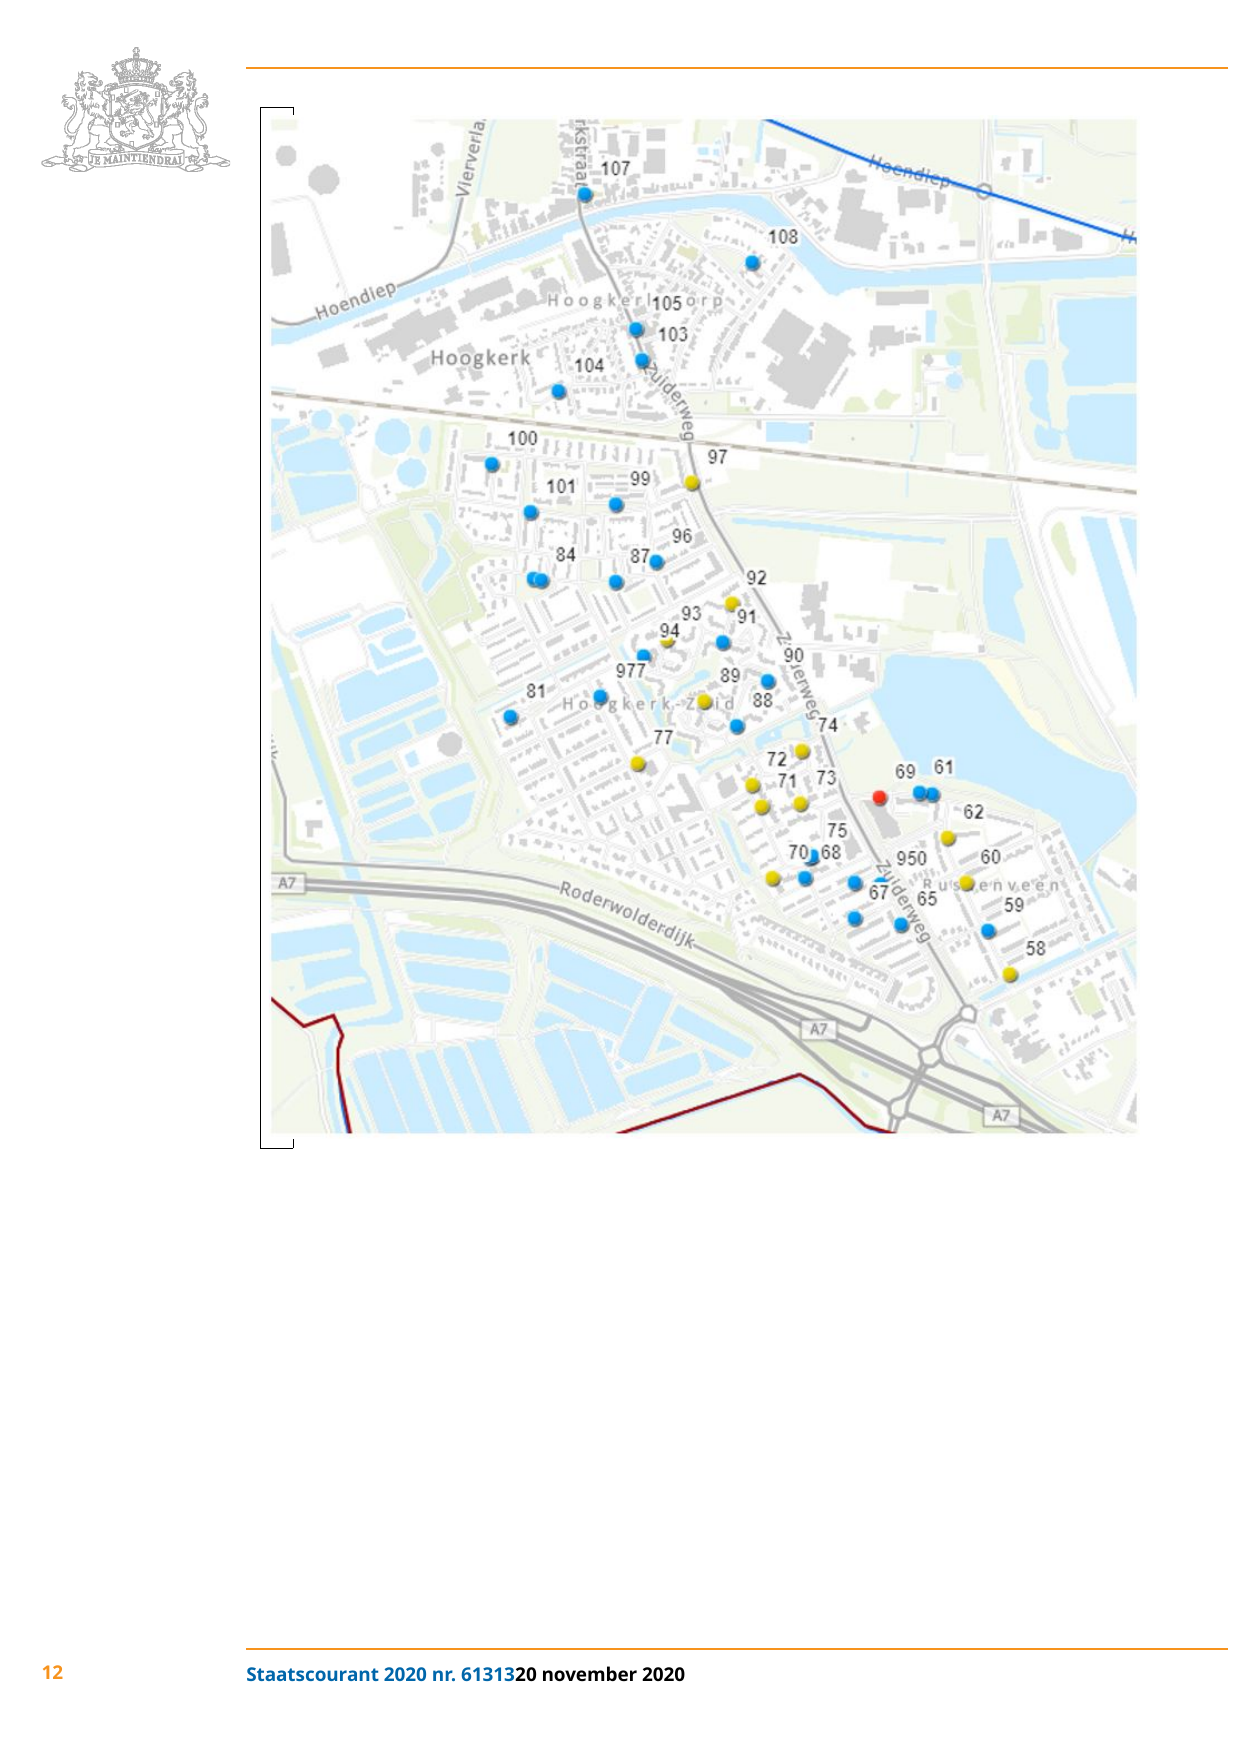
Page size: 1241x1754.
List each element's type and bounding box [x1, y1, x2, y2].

picture [268, 115, 1140, 1139]
picture [41, 47, 231, 172]
